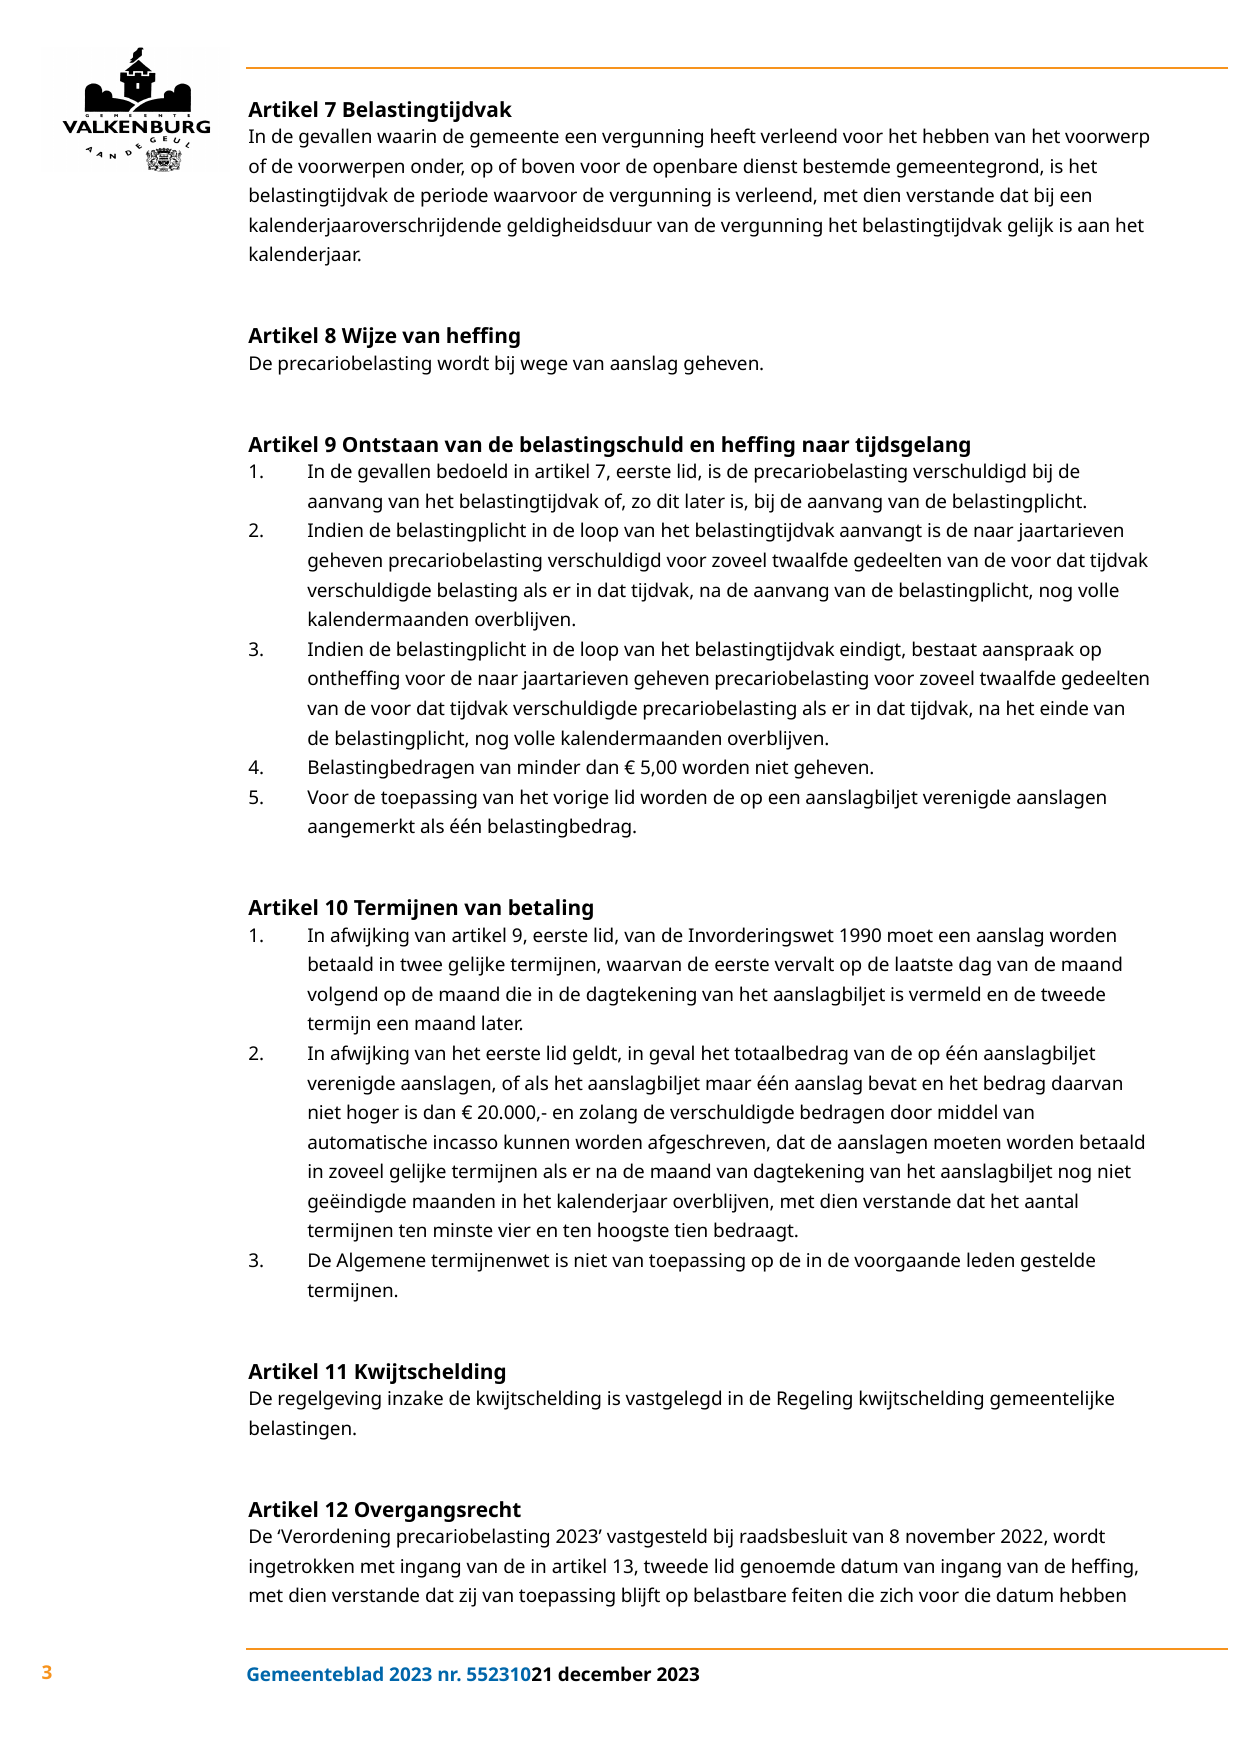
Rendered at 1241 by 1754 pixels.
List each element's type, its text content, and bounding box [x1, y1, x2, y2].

list Belastingbedragen van minder dan € 5,00 worden niet geheven. [248, 754, 1152, 780]
list In afwijking van artikel 9, eerste lid, van de Invorderingswet 1990 moet een aanslag worden betaald in twee gelijke termijnen, waarvan de eerste vervalt op de laatste dag van de maand volgend op de maand die in de dagtekening van het aanslagbiljet is vermeld en de tweede termijn een maand later. [248, 922, 1152, 1036]
text In de gevallen waarin de gemeente een vergunning heeft verleend voor het hebben van het voorwerp of de voorwerpen onder, op of boven voor de openbare dienst bestemde gemeentegrond, is het belastingtijdvak de periode waarvoor de vergunning is verleend, met dien verstande dat bij een kalenderjaaroverschrijdende geldigheidsduur van de vergunning het belastingtijdvak gelijk is aan het kalenderjaar. [248, 123, 1152, 267]
list De Algemene termijnenwet is niet van toepassing op de in de voorgaande leden gestelde termijnen. [248, 1247, 1152, 1303]
list Indien de belastingplicht in de loop van het belastingtijdvak eindigt, bestaat aanspraak op ontheffing voor de naar jaartarieven geheven precariobelasting voor zoveel twaalfde gedeelten van de voor dat tijdvak verschuldigde precariobelasting als er in dat tijdvak, na het einde van de belastingplicht, nog volle kalendermaanden overblijven. [248, 636, 1152, 750]
text Artikel 7 Belastingtijdvak [248, 95, 1152, 123]
picture [41, 47, 231, 172]
text Artikel 12 Overgangsrecht [248, 1495, 1152, 1523]
text De regelgeving inzake de kwijtschelding is vastgelegd in de Regeling kwijtschelding gemeentelijke belastingen. [248, 1385, 1152, 1441]
list Voor de toepassing van het vorige lid worden de op een aanslagbiljet verenigde aanslagen aangemerkt als één belastingbedrag. [248, 784, 1152, 839]
text De ‘Verordening precariobelasting 2023’ vastgesteld bij raadsbesluit van 8 november 2022, wordt ingetrokken met ingang van de in artikel 13, tweede lid genoemde datum van ingang van de heffing, met dien verstande dat zij van toepassing blijft op belastbare feiten die zich voor die datum hebben [248, 1523, 1152, 1608]
list In de gevallen bedoeld in artikel 7, eerste lid, is de precariobelasting verschuldigd bij de aanvang van het belastingtijdvak of, zo dit later is, bij de aanvang van de belastingplicht. [248, 458, 1152, 514]
text Artikel 8 Wijze van heffing [248, 322, 1152, 350]
text Artikel 11 Kwijtschelding [248, 1357, 1152, 1385]
list Indien de belastingplicht in de loop van het belastingtijdvak aanvangt is de naar jaartarieven geheven precariobelasting verschuldigd voor zoveel twaalfde gedeelten van de voor dat tijdvak verschuldigde belasting als er in dat tijdvak, na de aanvang van de belastingplicht, nog volle kalendermaanden overblijven. [248, 518, 1152, 632]
text Artikel 9 Ontstaan van de belastingschuld en heffing naar tijdsgelang [248, 430, 1152, 458]
list In afwijking van het eerste lid geldt, in geval het totaalbedrag van de op één aanslagbiljet verenigde aanslagen, of als het aanslagbiljet maar één aanslag bevat en het bedrag daarvan niet hoger is dan € 20.000,- en zolang de verschuldigde bedragen door middel van automatische incasso kunnen worden afgeschreven, dat de aanslagen moeten worden betaald in zoveel gelijke termijnen als er na de maand van dagtekening van het aanslagbiljet nog niet geëindigde maanden in het kalenderjaar overblijven, met dien verstande dat het aantal termijnen ten minste vier en ten hoogste tien bedraagt. [248, 1040, 1152, 1243]
text Artikel 10 Termijnen van betaling [248, 893, 1152, 922]
text De precariobelasting wordt bij wege van aanslag geheven. [248, 350, 1152, 376]
